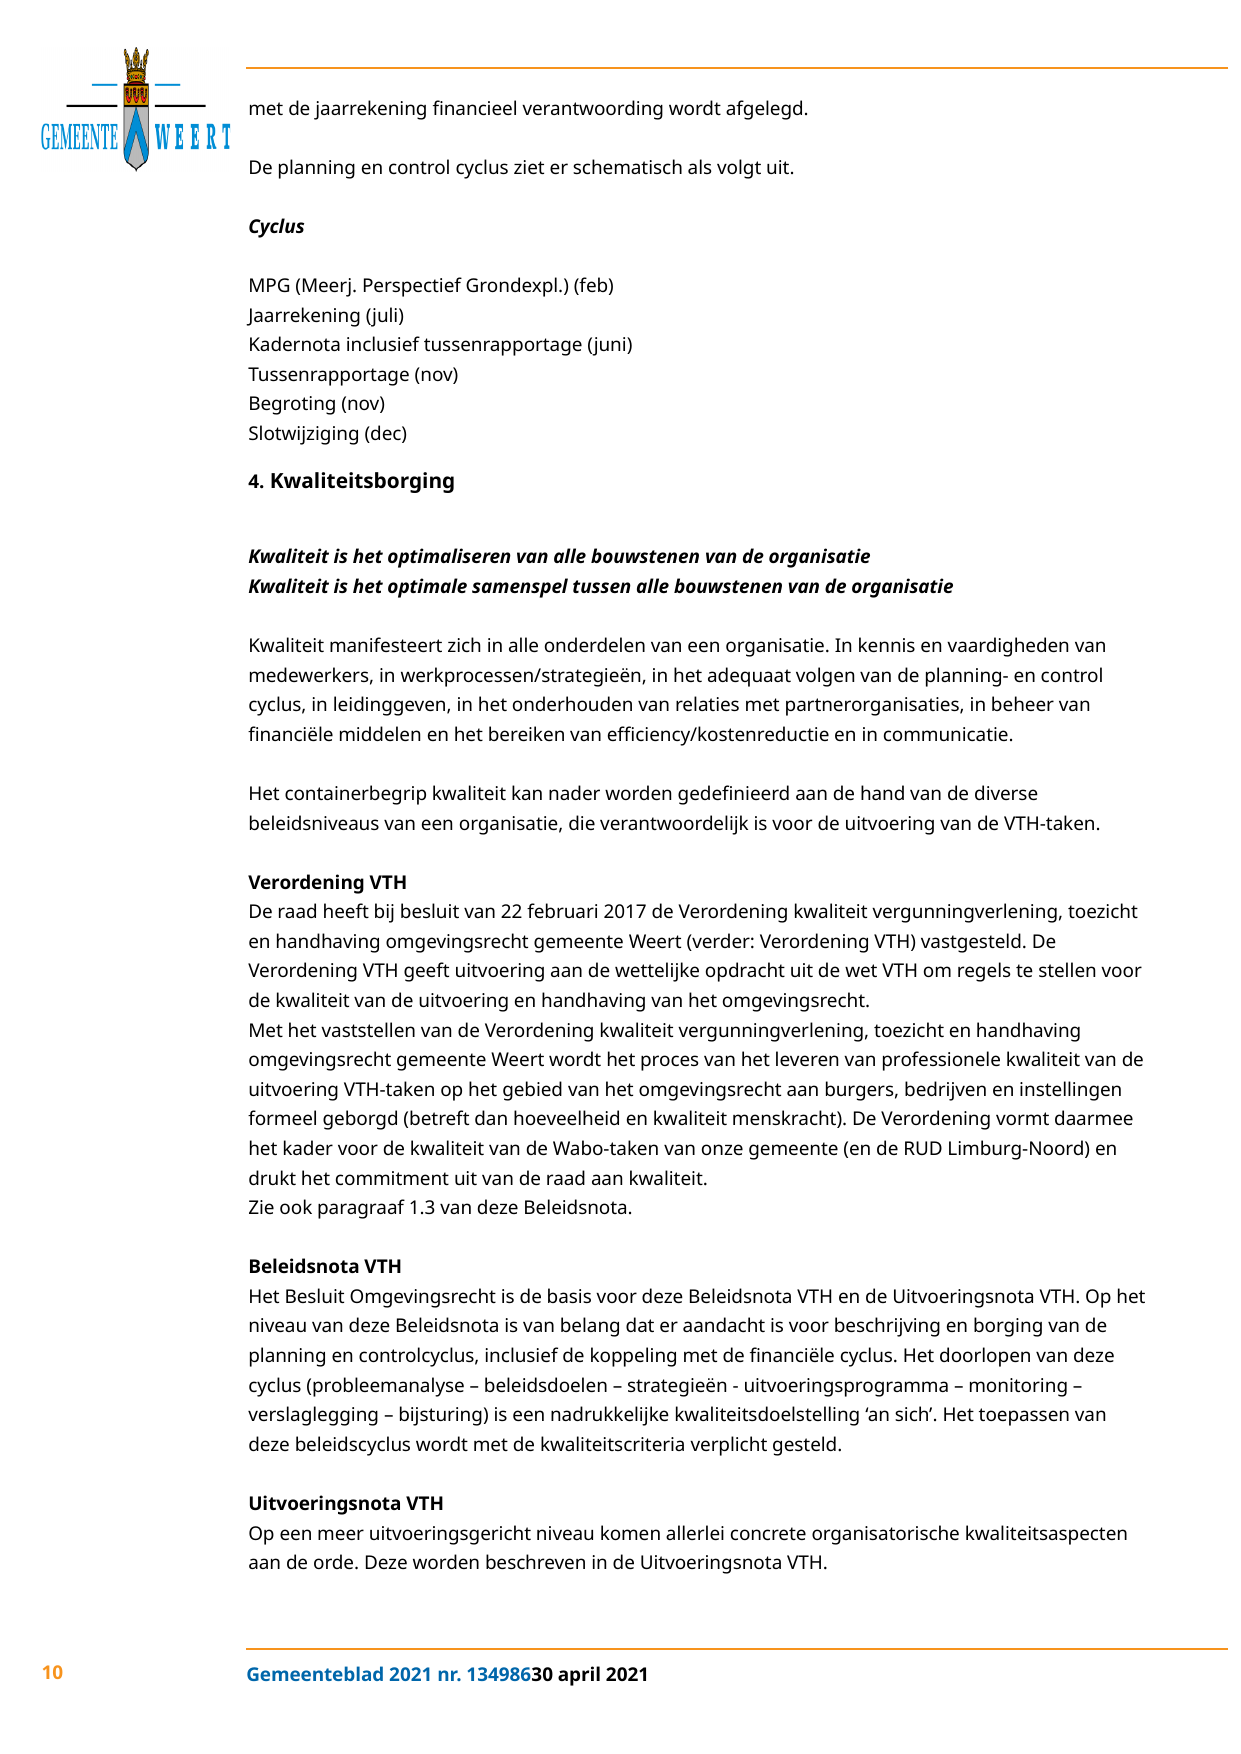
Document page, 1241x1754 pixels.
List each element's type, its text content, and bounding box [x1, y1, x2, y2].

text Cyclus [248, 213, 1152, 239]
text De raad heeft bij besluit van 22 februari 2017 de Verordening kwaliteit vergunningverlening, toezicht en handhaving omgevingsrecht gemeente Weert (verder: Verordening VTH) vastgesteld. De Verordening VTH geeft uitvoering aan de wettelijke opdracht uit de wet VTH om regels te stellen voor de kwaliteit van de uitvoering en handhaving van het omgevingsrecht. [248, 898, 1152, 1013]
text Begroting (nov) [248, 391, 1152, 416]
text met de jaarrekening financieel verantwoording wordt afgelegd. [248, 95, 1152, 121]
text Beleidsnota VTH [248, 1253, 1152, 1279]
text Met het vaststellen van de Verordening kwaliteit vergunningverlening, toezicht en handhaving omgevingsrecht gemeente Weert wordt het proces van het leveren van professionele kwaliteit van de uitvoering VTH-taken op het gebied van het omgevingsrecht aan burgers, bedrijven en instellingen formeel geborgd (betreft dan hoeveelheid en kwaliteit menskracht). De Verordening vormt daarmee het kader voor de kwaliteit van de Wabo-taken van onze gemeente (en de RUD Limburg-Noord) en drukt het commitment uit van de raad aan kwaliteit. [248, 1017, 1152, 1191]
text Uitvoeringsnota VTH [248, 1490, 1152, 1516]
text Zie ook paragraaf 1.3 van deze Beleidsnota. [248, 1194, 1152, 1220]
text Tussenrapportage (nov) [248, 361, 1152, 387]
text Verordening VTH [248, 869, 1152, 895]
text 4. Kwaliteitsborging [248, 466, 1152, 494]
text Kadernota inclusief tussenrapportage (juni) [248, 331, 1152, 357]
text Kwaliteit manifesteert zich in alle onderdelen van een organisatie. In kennis en vaardigheden van medewerkers, in werkprocessen/strategieën, in het adequaat volgen van de planning- en control cyclus, in leidinggeven, in het onderhouden van relaties met partnerorganisaties, in beheer van financiële middelen en het bereiken van efficiency/kostenreductie en in communicatie. [248, 632, 1152, 747]
text Slotwijziging (dec) [248, 420, 1152, 446]
text MPG (Meerj. Perspectief Grondexpl.) (feb) [248, 272, 1152, 298]
text Kwaliteit is het optimaliseren van alle bouwstenen van de organisatie [248, 543, 1152, 569]
picture [41, 47, 231, 172]
text De planning en control cyclus ziet er schematisch als volgt uit. [248, 154, 1152, 180]
text Jaarrekening (juli) [248, 302, 1152, 328]
text Het containerbegrip kwaliteit kan nader worden gedefinieerd aan de hand van de diverse beleidsniveaus van een organisatie, die verantwoordelijk is voor de uitvoering van de VTH-taken. [248, 780, 1152, 836]
text Op een meer uitvoeringsgericht niveau komen allerlei concrete organisatorische kwaliteitsaspecten aan de orde. Deze worden beschreven in de Uitvoeringsnota VTH. [248, 1520, 1152, 1575]
text Kwaliteit is het optimale samenspel tussen alle bouwstenen van de organisatie [248, 573, 1152, 599]
text Het Besluit Omgevingsrecht is de basis voor deze Beleidsnota VTH en de Uitvoeringsnota VTH. Op het niveau van deze Beleidsnota is van belang dat er aandacht is voor beschrijving en borging van de planning en controlcyclus, inclusief de koppeling met de financiële cyclus. Het doorlopen van deze cyclus (probleemanalyse – beleidsdoelen – strategieën - uitvoeringsprogramma – monitoring – verslaglegging – bijsturing) is een nadrukkelijke kwaliteitsdoelstelling ‘an sich’. Het toepassen van deze beleidscyclus wordt met de kwaliteitscriteria verplicht gesteld. [248, 1283, 1152, 1457]
